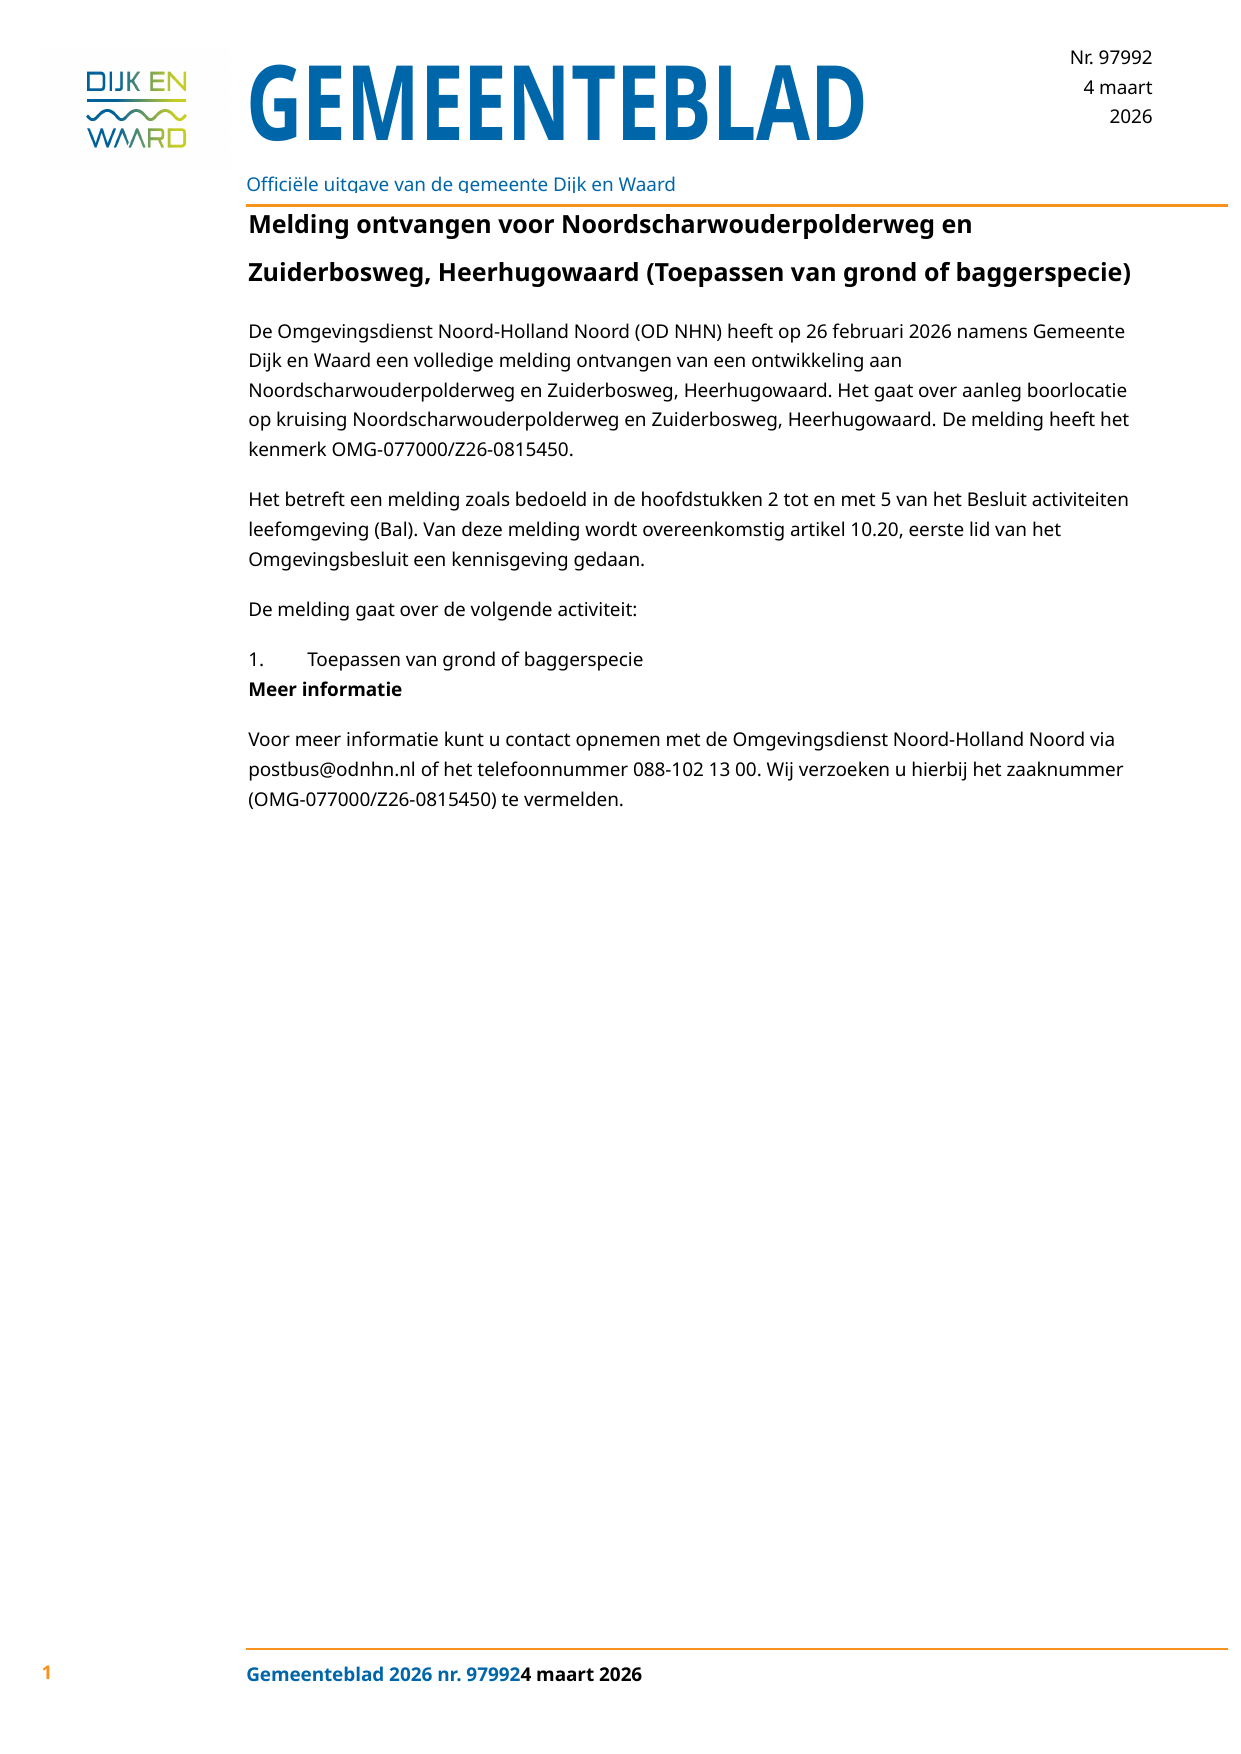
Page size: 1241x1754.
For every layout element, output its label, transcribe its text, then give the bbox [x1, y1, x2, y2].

text Voor meer informatie kunt u contact opnemen met de Omgevingsdienst Noord-Holland Noord via postbus@odnhn.nl of het telefoonnummer 088-102 13 00. Wij verzoeken u hierbij het zaaknummer (OMG-077000/Z26-0815450) te vermelden. [248, 727, 1152, 812]
text Het betreft een melding zoals bedoeld in de hoofdstukken 2 tot en met 5 van het Besluit activiteiten leefomgeving (Bal). Van deze melding wordt overeenkomstig artikel 10.20, eerste lid van het Omgevingsbesluit een kennisgeving gedaan. [248, 487, 1152, 572]
text De melding gaat over de volgende activiteit: [248, 596, 1152, 622]
list Toepassen van grond of baggerspecie [248, 647, 1152, 672]
text Melding ontvangen voor Noordscharwouderpolderweg en Zuiderbosweg, Heerhugowaard (Toepassen van grond of baggerspecie) [248, 207, 1152, 288]
text Meer informatie [248, 676, 1152, 702]
picture [41, 47, 231, 172]
text De Omgevingsdienst Noord-Holland Noord (OD NHN) heeft op 26 februari 2026 namens Gemeente Dijk en Waard een volledige melding ontvangen van een ontwikkeling aan Noordscharwouderpolderweg en Zuiderbosweg, Heerhugowaard. Het gaat over aanleg boorlocatie op kruising Noordscharwouderpolderweg en Zuiderbosweg, Heerhugowaard. De melding heeft het kenmerk OMG-077000/Z26-0815450. [248, 318, 1152, 462]
